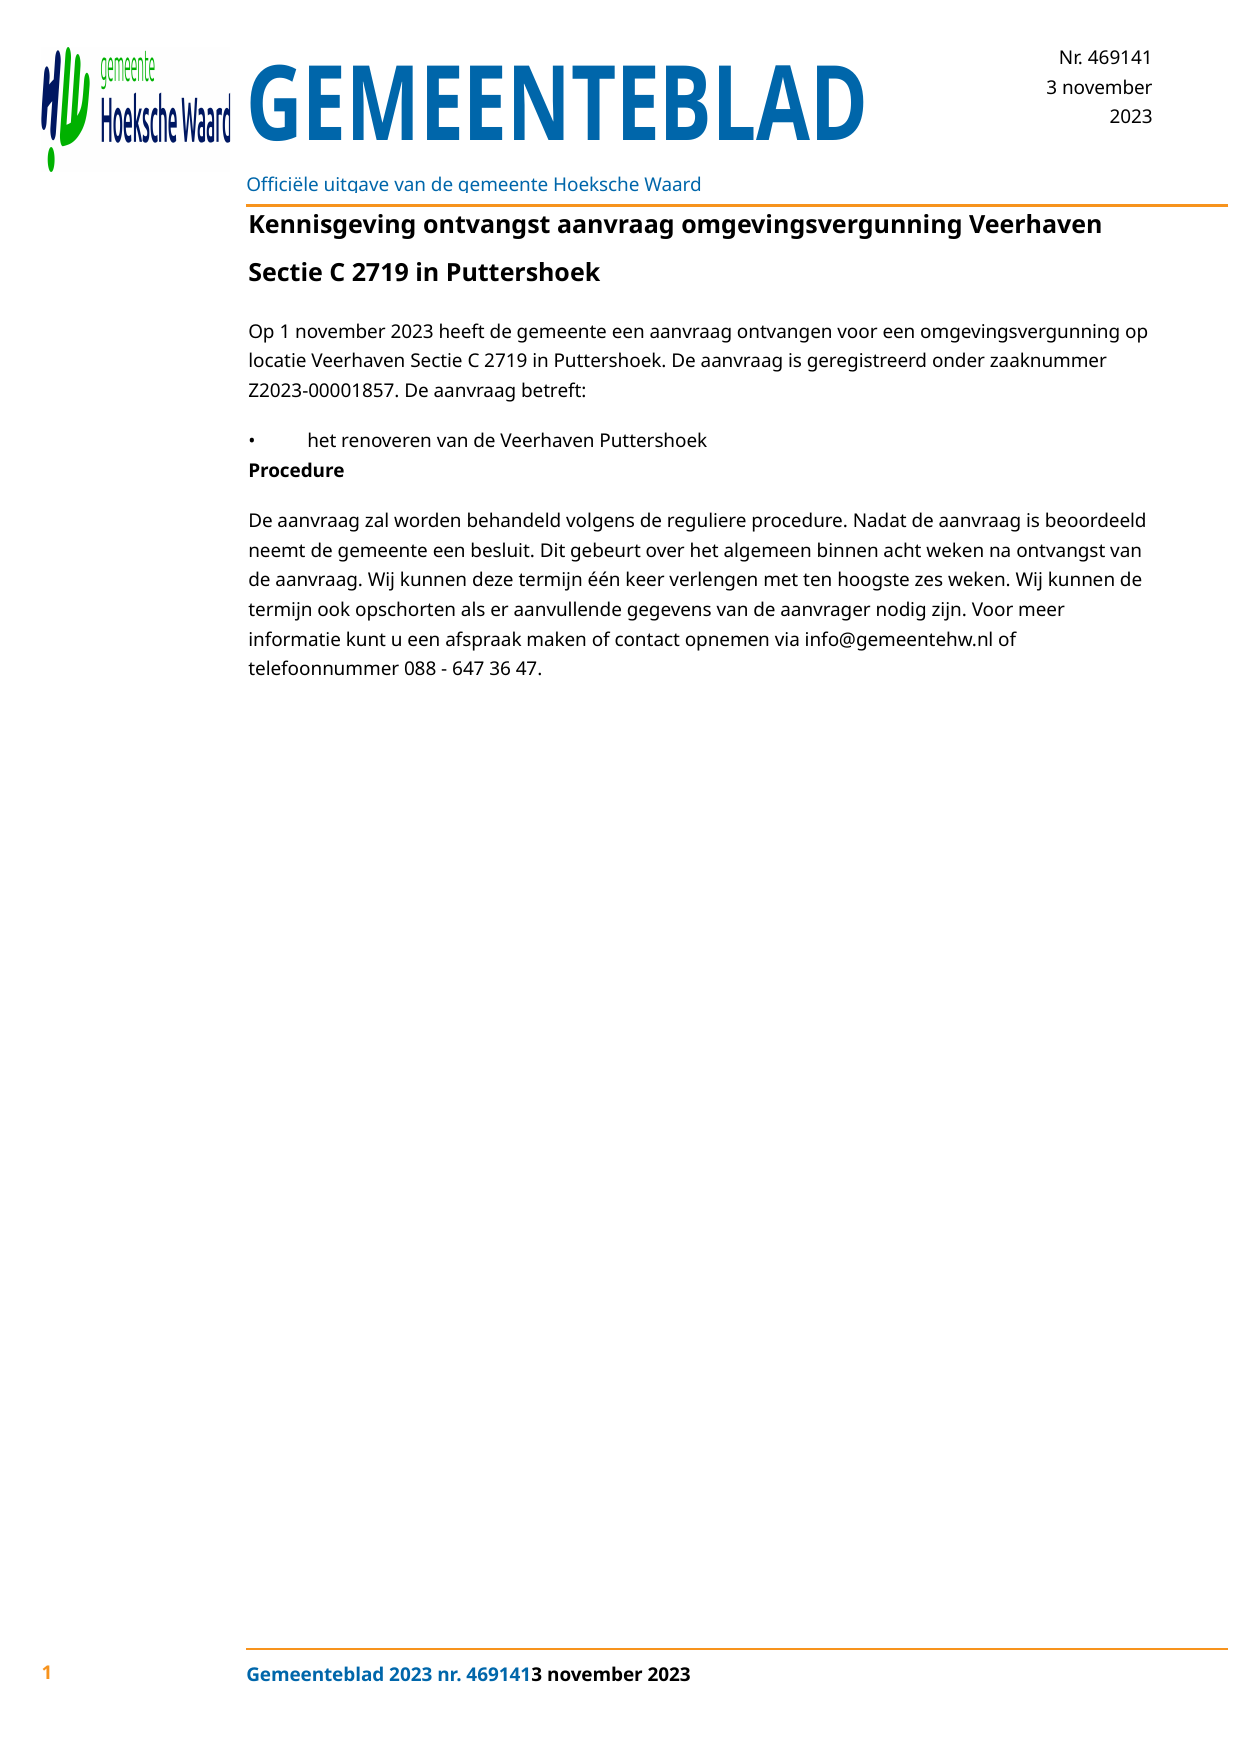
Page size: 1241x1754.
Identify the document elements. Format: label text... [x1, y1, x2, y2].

text De aanvraag zal worden behandeld volgens de reguliere procedure. Nadat de aanvraag is beoordeeld neemt de gemeente een besluit. Dit gebeurt over het algemeen binnen acht weken na ontvangst van de aanvraag. Wij kunnen deze termijn één keer verlengen met ten hoogste zes weken. Wij kunnen de termijn ook opschorten als er aanvullende gegevens van de aanvrager nodig zijn. Voor meer informatie kunt u een afspraak maken of contact opnemen via info@gemeentehw.nl of telefoonnummer 088 - 647 36 47. [248, 507, 1152, 681]
text Op 1 november 2023 heeft de gemeente een aanvraag ontvangen voor een omgevingsvergunning op locatie Veerhaven Sectie C 2719 in Puttershoek. De aanvraag is geregistreerd onder zaaknummer Z2023-00001857. De aanvraag betreft: [248, 318, 1152, 403]
text Kennisgeving ontvangst aanvraag omgevingsvergunning Veerhaven Sectie C 2719 in Puttershoek [248, 207, 1152, 288]
text Procedure [248, 457, 1152, 483]
list het renoveren van de Veerhaven Puttershoek [248, 427, 1152, 453]
picture [41, 47, 231, 172]
